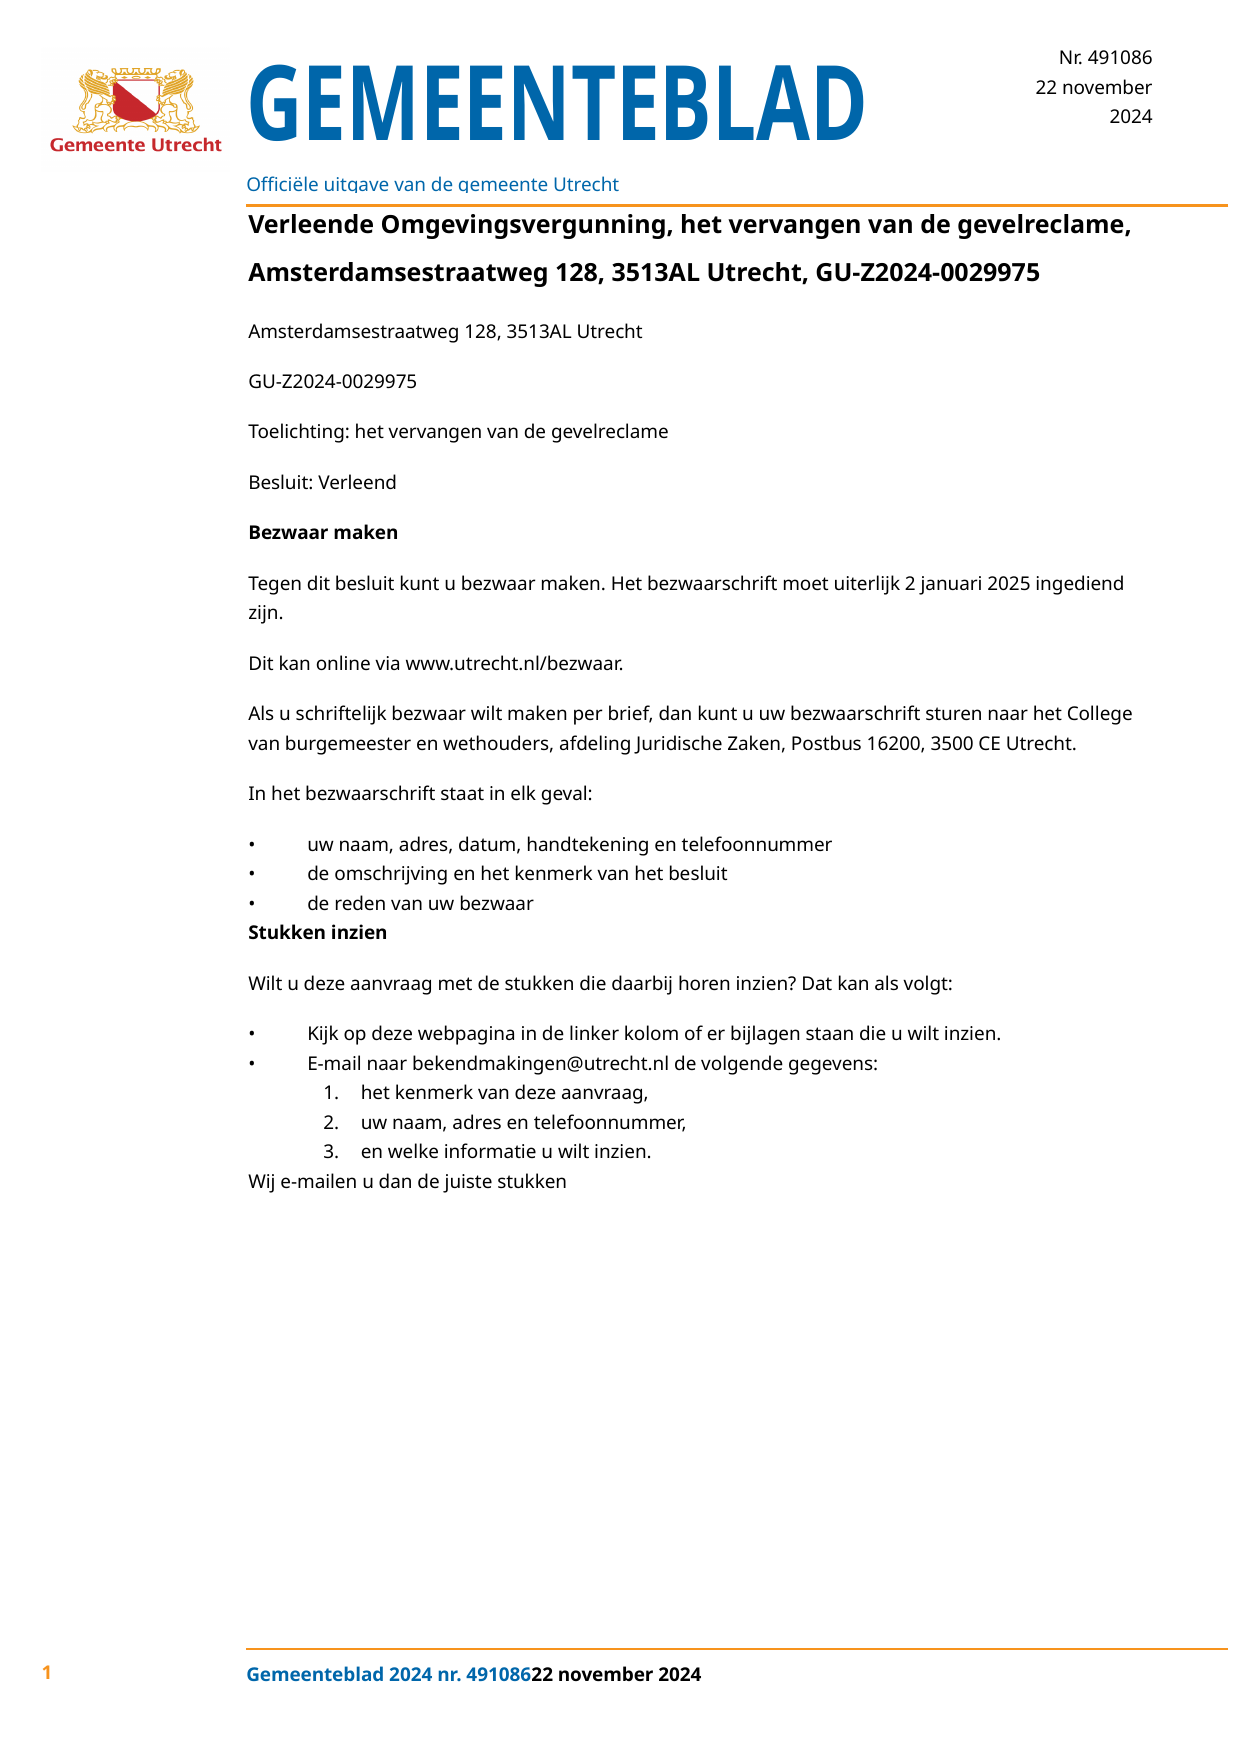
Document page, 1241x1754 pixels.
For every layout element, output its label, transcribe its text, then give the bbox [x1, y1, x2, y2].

list het kenmerk van deze aanvraag, [323, 1079, 1152, 1105]
list de omschrijving en het kenmerk van het besluit [248, 860, 1152, 886]
list E-mail naar bekendmakingen@utrecht.nl de volgende gegevens: [248, 1050, 1152, 1076]
text Wij e-mailen u dan de juiste stukken [248, 1168, 1152, 1194]
list Kijk op deze webpagina in de linker kolom of er bijlagen staan die u wilt inzien. [248, 1020, 1152, 1046]
text Wilt u deze aanvraag met de stukken die daarbij horen inzien? Dat kan als volgt: [248, 970, 1152, 996]
text Als u schriftelijk bezwaar wilt maken per brief, dan kunt u uw bezwaarschrift sturen naar het College van burgemeester en wethouders, afdeling Juridische Zaken, Postbus 16200, 3500 CE Utrecht. [248, 700, 1152, 756]
text GU-Z2024-0029975 [248, 368, 1152, 394]
text Bezwaar maken [248, 519, 1152, 545]
text Besluit: Verleend [248, 469, 1152, 495]
text Stukken inzien [248, 919, 1152, 945]
list en welke informatie u wilt inzien. [323, 1139, 1152, 1164]
text Verleende Omgevingsvergunning, het vervangen van de gevelreclame, Amsterdamsestraatweg 128, 3513AL Utrecht, GU-Z2024-0029975 [248, 207, 1152, 288]
list de reden van uw bezwaar [248, 890, 1152, 916]
text Tegen dit besluit kunt u bezwaar maken. Het bezwaarschrift moet uiterlijk 2 januari 2025 ingediend zijn. [248, 570, 1152, 625]
text In het bezwaarschrift staat in elk geval: [248, 780, 1152, 806]
list uw naam, adres en telefoonnummer, [323, 1109, 1152, 1135]
list uw naam, adres, datum, handtekening en telefoonnummer [248, 831, 1152, 857]
text Amsterdamsestraatweg 128, 3513AL Utrecht [248, 318, 1152, 344]
text Dit kan online via www.utrecht.nl/bezwaar. [248, 650, 1152, 676]
text Toelichting: het vervangen van de gevelreclame [248, 419, 1152, 444]
picture [41, 47, 231, 172]
